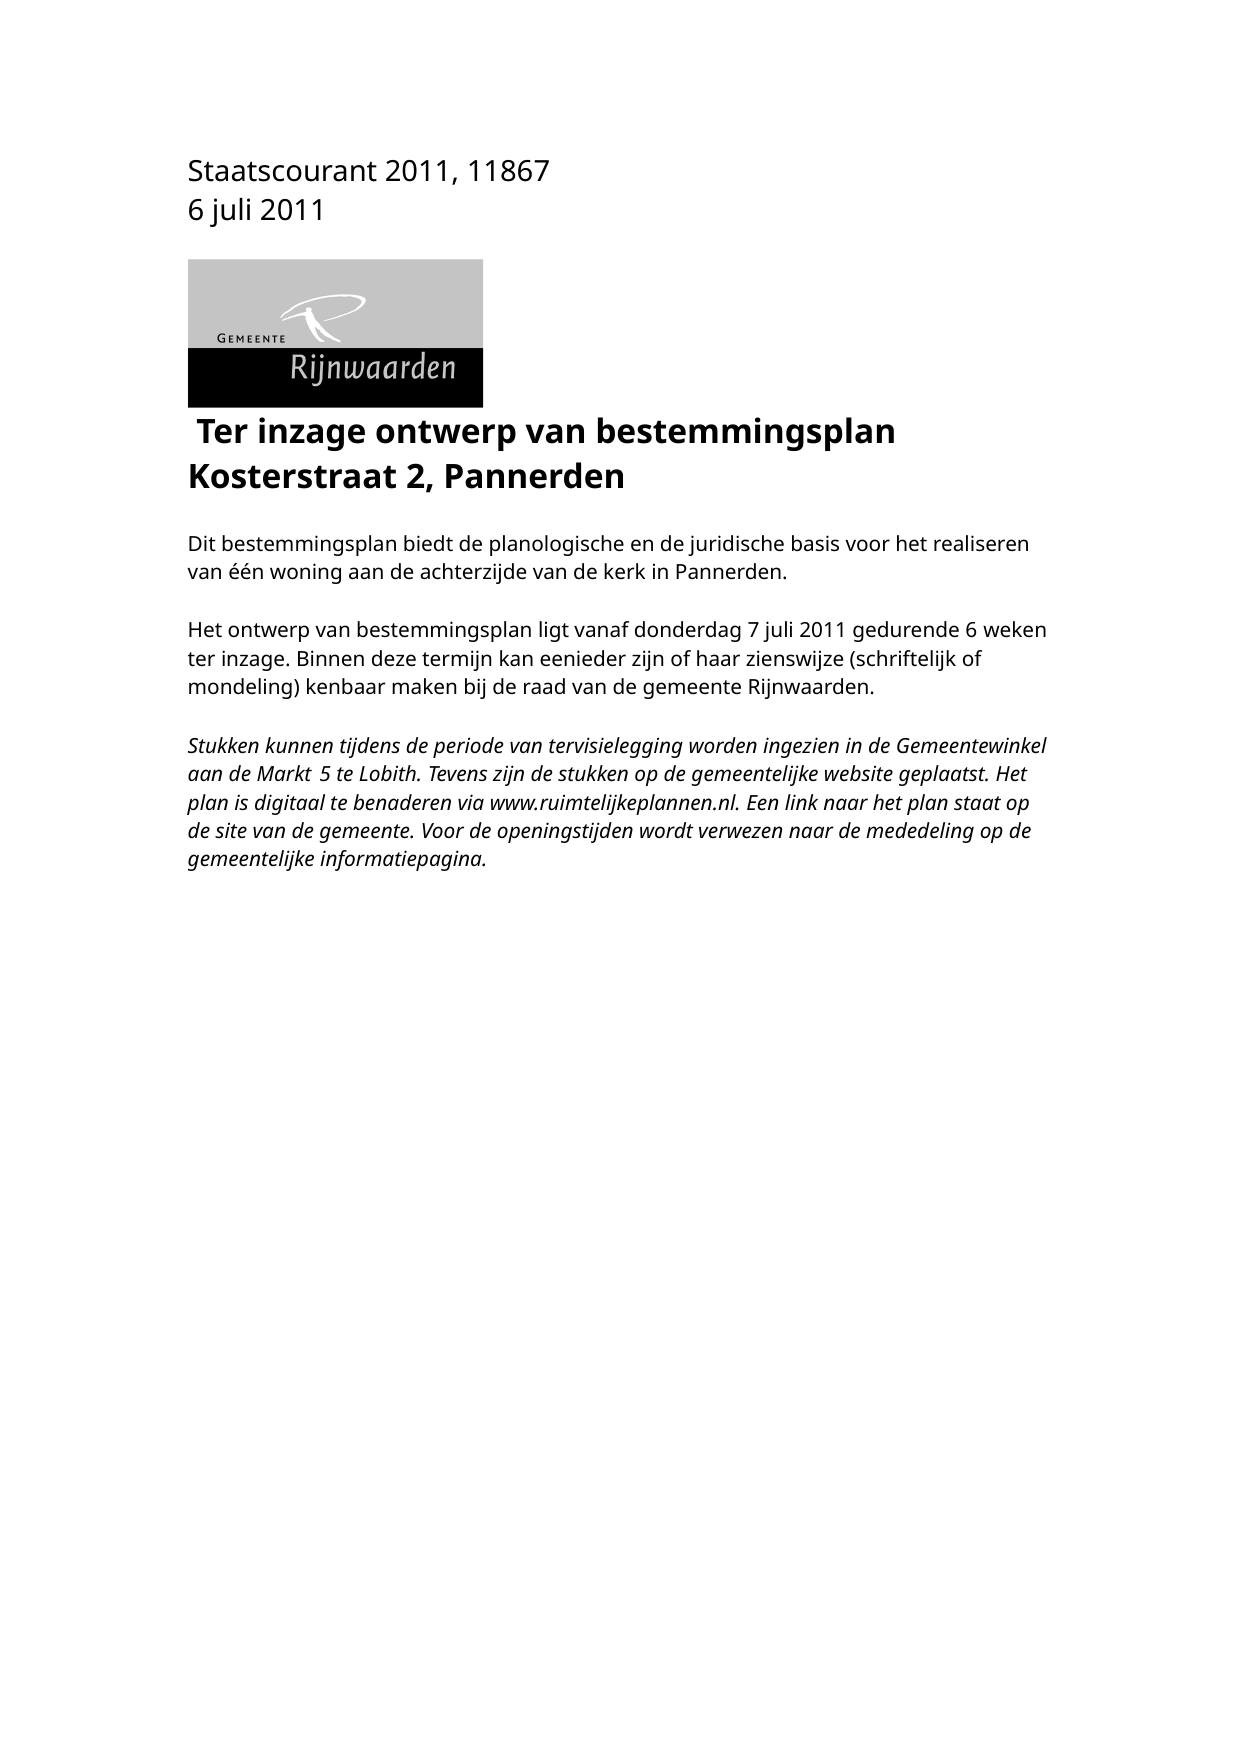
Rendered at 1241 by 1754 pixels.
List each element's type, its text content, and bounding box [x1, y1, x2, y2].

text 6 juli 2011 [187, 190, 1053, 229]
text Dit bestemmingsplan biedt de planologische en de juridische basis voor het realiseren van één woning aan de achterzijde van de kerk in Pannerden. [187, 529, 1053, 586]
text Staatscourant 2011, 11867 [187, 150, 1053, 190]
text Het ontwerp van bestemmingsplan ligt vanaf donderdag 7 juli 2011 gedurende 6 weken ter inzage. Binnen deze termijn kan eenieder zijn of haar zienswijze (schriftelijk of mondeling) kenbaar maken bij de raad van de gemeente Rijnwaarden. [187, 616, 1053, 701]
subtitle Ter inzage ontwerp van bestemmingsplan Kosterstraat 2, Pannerden [187, 271, 1053, 499]
text Stukken kunnen tijdens de periode van tervisielegging worden ingezien in de Gemeentewinkel aan de Markt 5 te Lobith. Tevens zijn de stukken op de gemeentelijke website geplaatst. Het plan is digitaal te benaderen via www.ruimtelijkeplannen.nl. Een link naar het plan staat op de site van de gemeente. Voor de openingstijden wordt verwezen naar de mededeling op de gemeentelijke informatiepagina. [187, 731, 1053, 873]
picture [187, 258, 484, 408]
